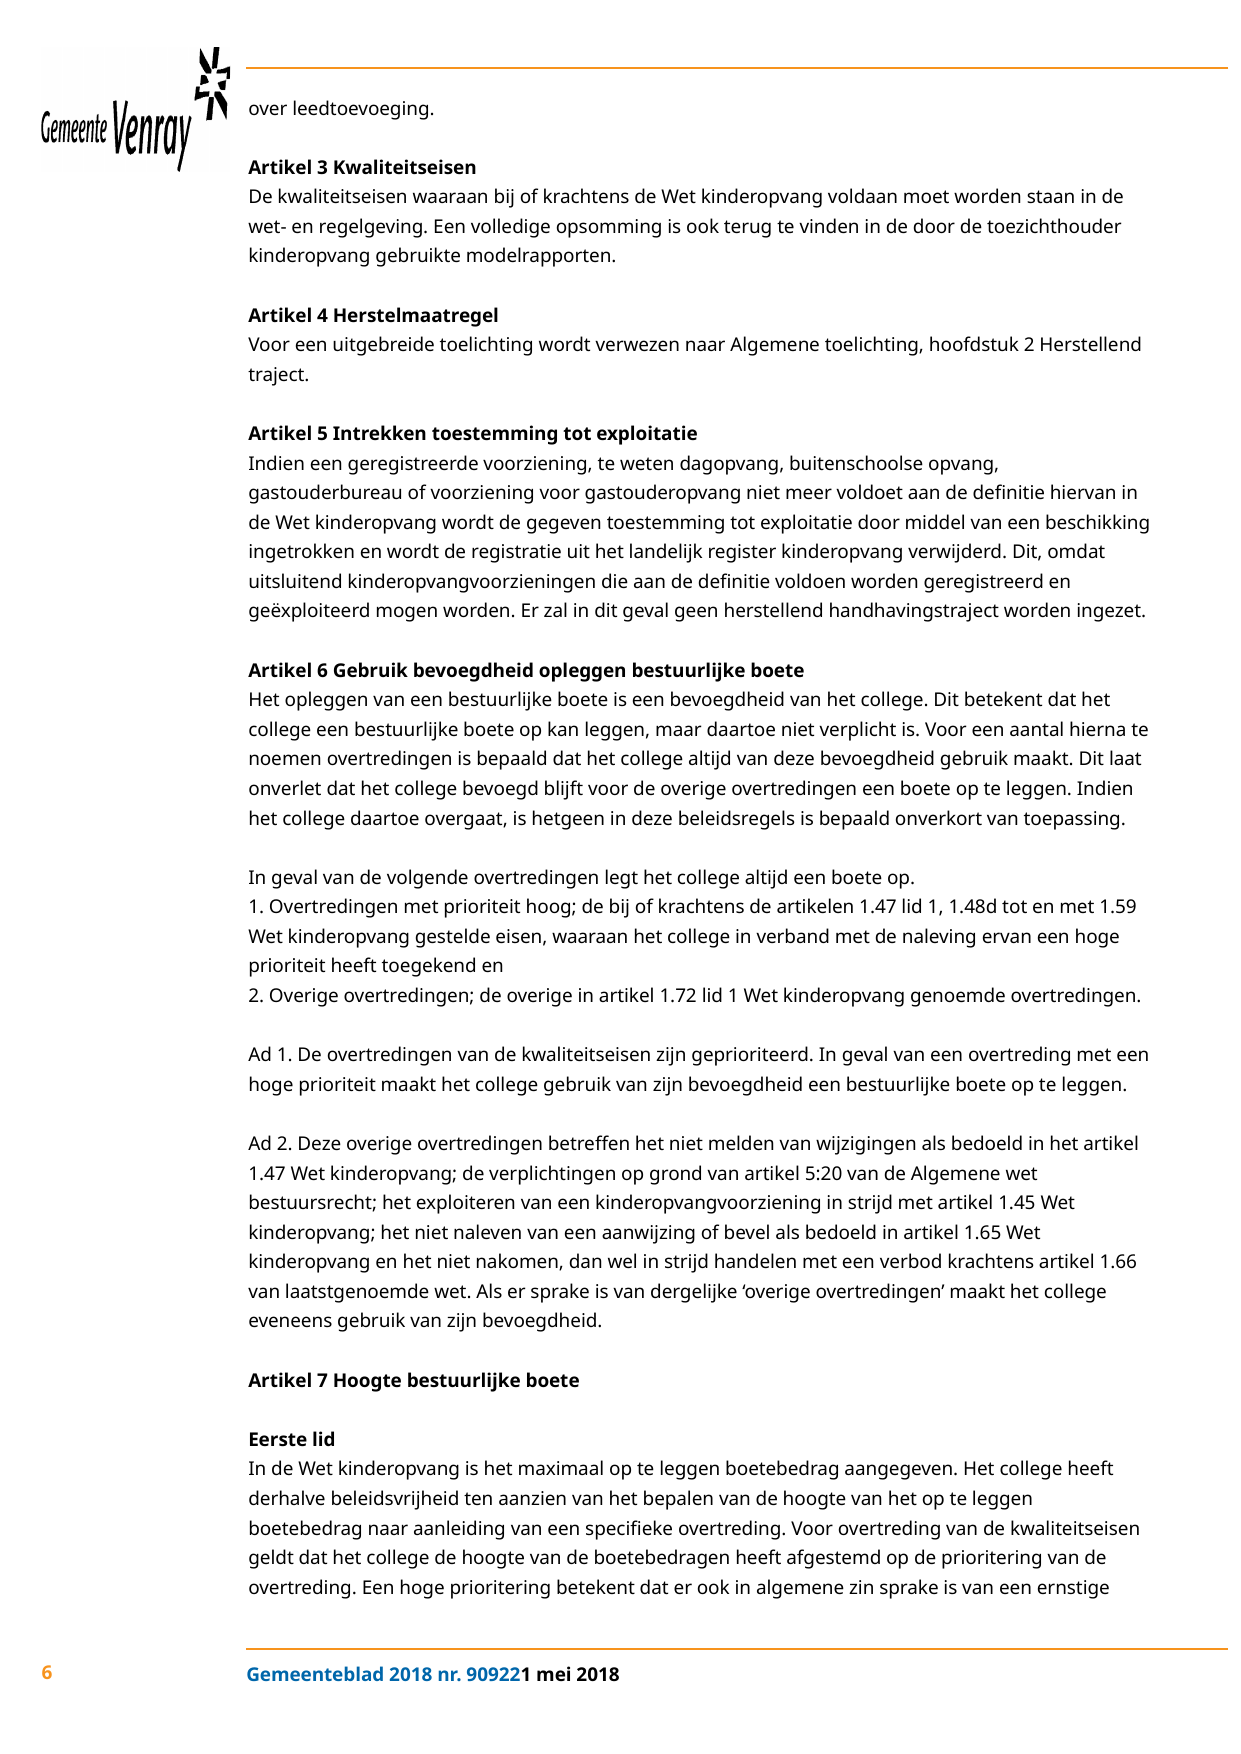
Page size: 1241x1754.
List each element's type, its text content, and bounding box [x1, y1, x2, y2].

picture [41, 47, 231, 172]
text Eerste lid [248, 1426, 1152, 1452]
text Artikel 6 Gebruik bevoegdheid opleggen bestuurlijke boete [248, 657, 1152, 683]
text In geval van de volgende overtredingen legt het college altijd een boete op. [248, 864, 1152, 890]
text Voor een uitgebreide toelichting wordt verwezen naar Algemene toelichting, hoofdstuk 2 Herstellend traject. [248, 331, 1152, 387]
text Artikel 3 Kwaliteitseisen [248, 154, 1152, 180]
text 2. Overige overtredingen; de overige in artikel 1.72 lid 1 Wet kinderopvang genoemde overtredingen. [248, 982, 1152, 1008]
text Ad 1. De overtredingen van de kwaliteitseisen zijn geprioriteerd. In geval van een overtreding met een hoge prioriteit maakt het college gebruik van zijn bevoegdheid een bestuurlijke boete op te leggen. [248, 1041, 1152, 1097]
text Indien een geregistreerde voorziening, te weten dagopvang, buitenschoolse opvang, gastouderbureau of voorziening voor gastouderopvang niet meer voldoet aan de definitie hiervan in de Wet kinderopvang wordt de gegeven toestemming tot exploitatie door middel van een beschikking ingetrokken en wordt de registratie uit het landelijk register kinderopvang verwijderd. Dit, omdat uitsluitend kinderopvangvoorzieningen die aan de definitie voldoen worden geregistreerd en geëxploiteerd mogen worden. Er zal in dit geval geen herstellend handhavingstraject worden ingezet. [248, 450, 1152, 623]
text Artikel 7 Hoogte bestuurlijke boete [248, 1367, 1152, 1393]
text In de Wet kinderopvang is het maximaal op te leggen boetebedrag aangegeven. Het college heeft derhalve beleidsvrijheid ten aanzien van het bepalen van de hoogte van het op te leggen boetebedrag naar aanleiding van een specifieke overtreding. Voor overtreding van de kwaliteitseisen geldt dat het college de hoogte van de boetebedragen heeft afgestemd op de prioritering van de overtreding. Een hoge prioritering betekent dat er ook in algemene zin sprake is van een ernstige [248, 1456, 1152, 1600]
text Artikel 4 Herstelmaatregel [248, 302, 1152, 328]
text Het opleggen van een bestuurlijke boete is een bevoegdheid van het college. Dit betekent dat het college een bestuurlijke boete op kan leggen, maar daartoe niet verplicht is. Voor een aantal hierna te noemen overtredingen is bepaald dat het college altijd van deze bevoegdheid gebruik maakt. Dit laat onverlet dat het college bevoegd blijft voor de overige overtredingen een boete op te leggen. Indien het college daartoe overgaat, is hetgeen in deze beleidsregels is bepaald onverkort van toepassing. [248, 686, 1152, 831]
text 1. Overtredingen met prioriteit hoog; de bij of krachtens de artikelen 1.47 lid 1, 1.48d tot en met 1.59 Wet kinderopvang gestelde eisen, waaraan het college in verband met de naleving ervan een hoge prioriteit heeft toegekend en [248, 893, 1152, 978]
text Artikel 5 Intrekken toestemming tot exploitatie [248, 420, 1152, 446]
text Ad 2. Deze overige overtredingen betreffen het niet melden van wijzigingen als bedoeld in het artikel 1.47 Wet kinderopvang; de verplichtingen op grond van artikel 5:20 van de Algemene wet bestuursrecht; het exploiteren van een kinderopvangvoorziening in strijd met artikel 1.45 Wet kinderopvang; het niet naleven van een aanwijzing of bevel als bedoeld in artikel 1.65 Wet kinderopvang en het niet nakomen, dan wel in strijd handelen met een verbod krachtens artikel 1.66 van laatstgenoemde wet. Als er sprake is van dergelijke ‘overige overtredingen’ maakt het college eveneens gebruik van zijn bevoegdheid. [248, 1130, 1152, 1333]
text over leedtoevoeging. [248, 95, 1152, 121]
text De kwaliteitseisen waaraan bij of krachtens de Wet kinderopvang voldaan moet worden staan in de wet- en regelgeving. Een volledige opsomming is ook terug te vinden in de door de toezichthouder kinderopvang gebruikte modelrapporten. [248, 183, 1152, 268]
